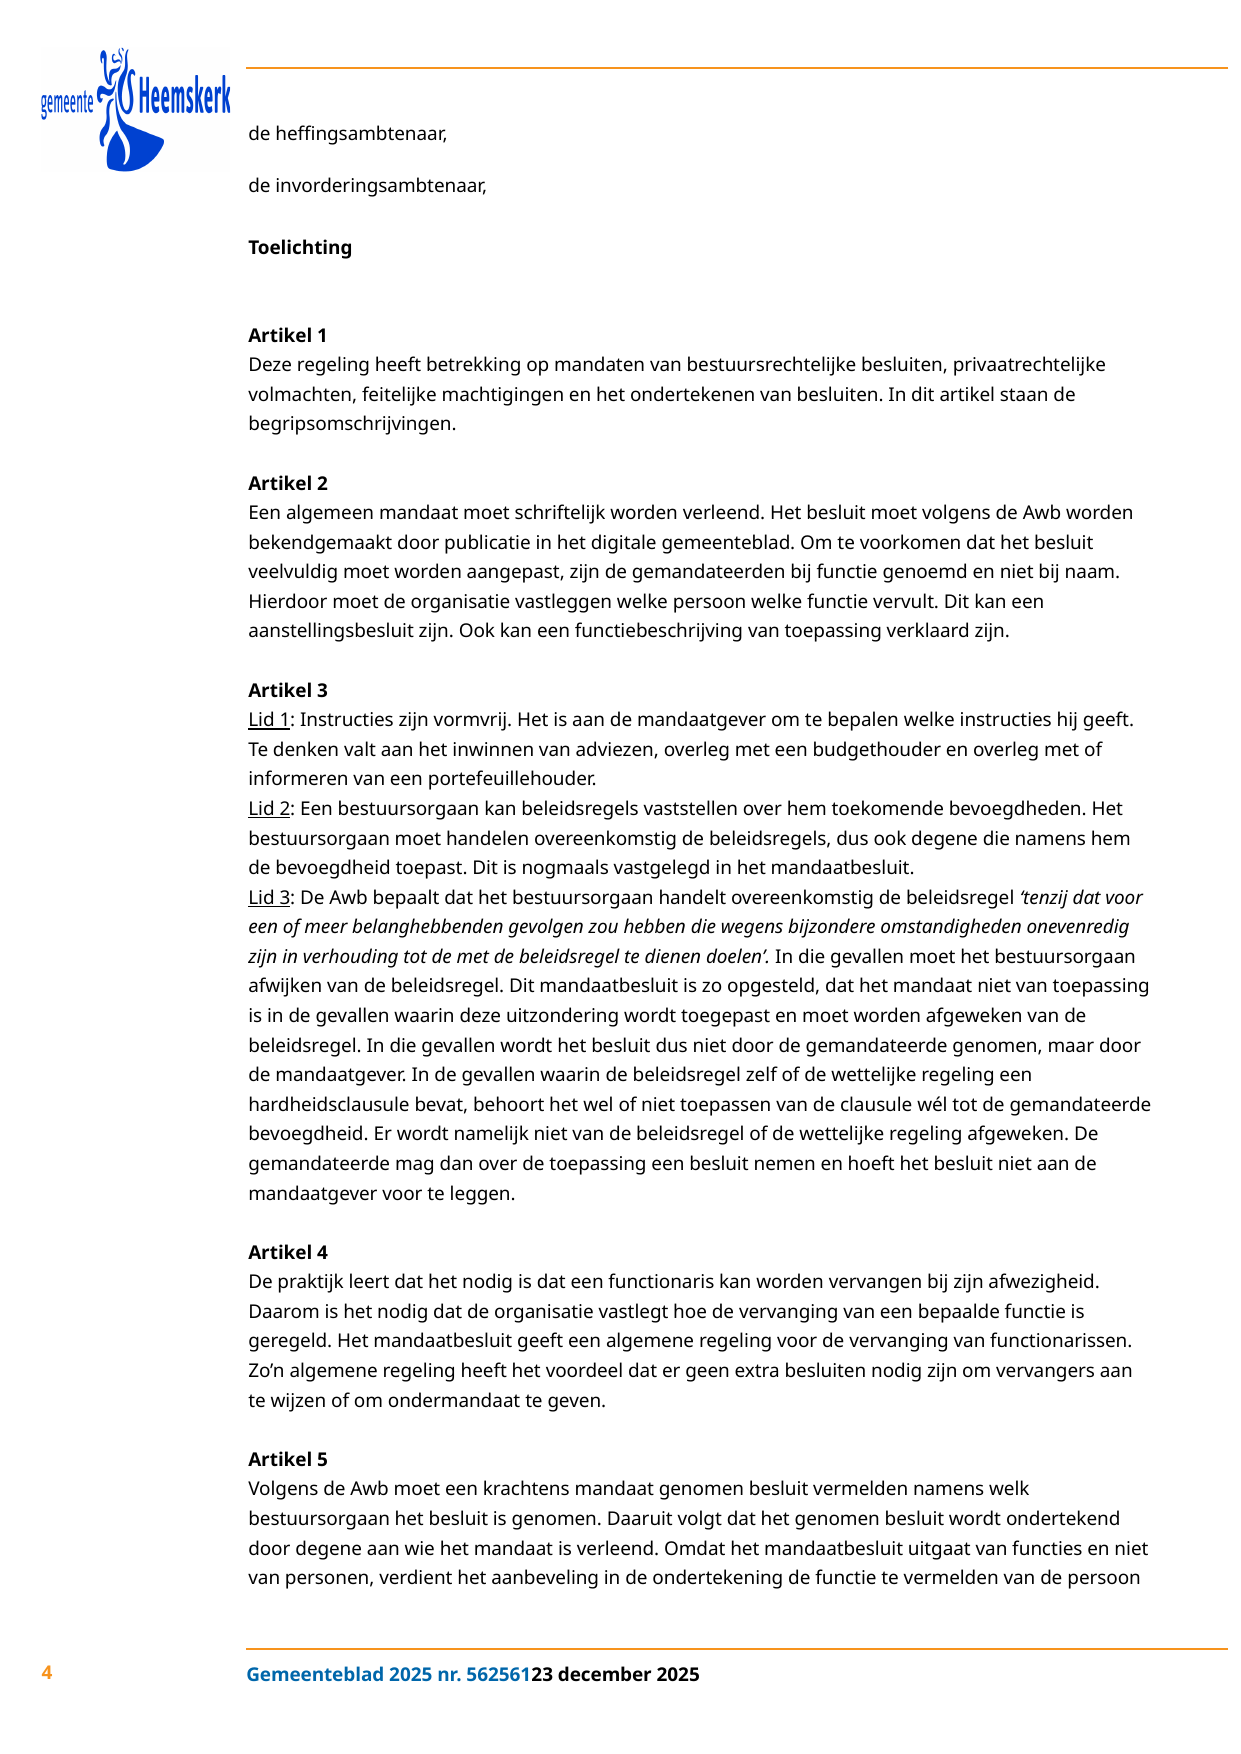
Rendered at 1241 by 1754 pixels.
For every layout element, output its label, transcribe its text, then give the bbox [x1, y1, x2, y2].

picture [41, 47, 231, 172]
text Volgens de Awb moet een krachtens mandaat genomen besluit vermelden namens welk bestuursorgaan het besluit is genomen. Daaruit volgt dat het genomen besluit wordt ondertekend door degene aan wie het mandaat is verleend. Omdat het mandaatbesluit uitgaat van functies en niet van personen, verdient het aanbeveling in de ondertekening de functie te vermelden van de persoon [248, 1476, 1152, 1590]
text Lid 2: Een bestuursorgaan kan beleidsregels vaststellen over hem toekomende bevoegdheden. Het bestuursorgaan moet handelen overeenkomstig de beleidsregels, dus ook degene die namens hem de bevoegdheid toepast. Dit is nogmaals vastgelegd in het mandaatbesluit. [248, 795, 1152, 880]
text Lid 1: Instructies zijn vormvrij. Het is aan de mandaatgever om te bepalen welke instructies hij geeft. Te denken valt aan het inwinnen van adviezen, overleg met een budgethouder en overleg met of informeren van een portefeuillehouder. [248, 706, 1152, 791]
text Artikel 3 [248, 677, 1152, 703]
text de invorderingsambtenaar, [248, 172, 1152, 198]
text Artikel 1 [248, 322, 1152, 348]
text Een algemeen mandaat moet schriftelijk worden verleend. Het besluit moet volgens de Awb worden bekendgemaakt door publicatie in het digitale gemeenteblad. Om te voorkomen dat het besluit veelvuldig moet worden aangepast, zijn de gemandateerden bij functie genoemd en niet bij naam. Hierdoor moet de organisatie vastleggen welke persoon welke functie vervult. Dit kan een aanstellingsbesluit zijn. Ook kan een functiebeschrijving van toepassing verklaard zijn. [248, 499, 1152, 643]
text Artikel 5 [248, 1446, 1152, 1472]
text Toelichting [248, 223, 1152, 263]
text Artikel 4 [248, 1239, 1152, 1265]
text Artikel 2 [248, 470, 1152, 496]
text Lid 3: De Awb bepaalt dat het bestuursorgaan handelt overeenkomstig de beleidsregel ‘tenzij dat voor een of meer belanghebbenden gevolgen zou hebben die wegens bijzondere omstandigheden onevenredig zijn in verhouding tot de met de beleidsregel te dienen doelen’. In die gevallen moet het bestuursorgaan afwijken van de beleidsregel. Dit mandaatbesluit is zo opgesteld, dat het mandaat niet van toepassing is in de gevallen waarin deze uitzondering wordt toegepast en moet worden afgeweken van de beleidsregel. In die gevallen wordt het besluit dus niet door de gemandateerde genomen, maar door de mandaatgever. In de gevallen waarin de beleidsregel zelf of de wettelijke regeling een hardheidsclausule bevat, behoort het wel of niet toepassen van de clausule wél tot de gemandateerde bevoegdheid. Er wordt namelijk niet van de beleidsregel of de wettelijke regeling afgeweken. De gemandateerde mag dan over de toepassing een besluit nemen en hoeft het besluit niet aan de mandaatgever voor te leggen. [248, 884, 1152, 1206]
text Deze regeling heeft betrekking op mandaten van bestuursrechtelijke besluiten, privaatrechtelijke volmachten, feitelijke machtigingen en het ondertekenen van besluiten. In dit artikel staan de begripsomschrijvingen. [248, 351, 1152, 436]
text de heffingsambtenaar, [248, 121, 1152, 146]
text De praktijk leert dat het nodig is dat een functionaris kan worden vervangen bij zijn afwezigheid. Daarom is het nodig dat de organisatie vastlegt hoe de vervanging van een bepaalde functie is geregeld. Het mandaatbesluit geeft een algemene regeling voor de vervanging van functionarissen. Zo’n algemene regeling heeft het voordeel dat er geen extra besluiten nodig zijn om vervangers aan te wijzen of om ondermandaat te geven. [248, 1268, 1152, 1413]
